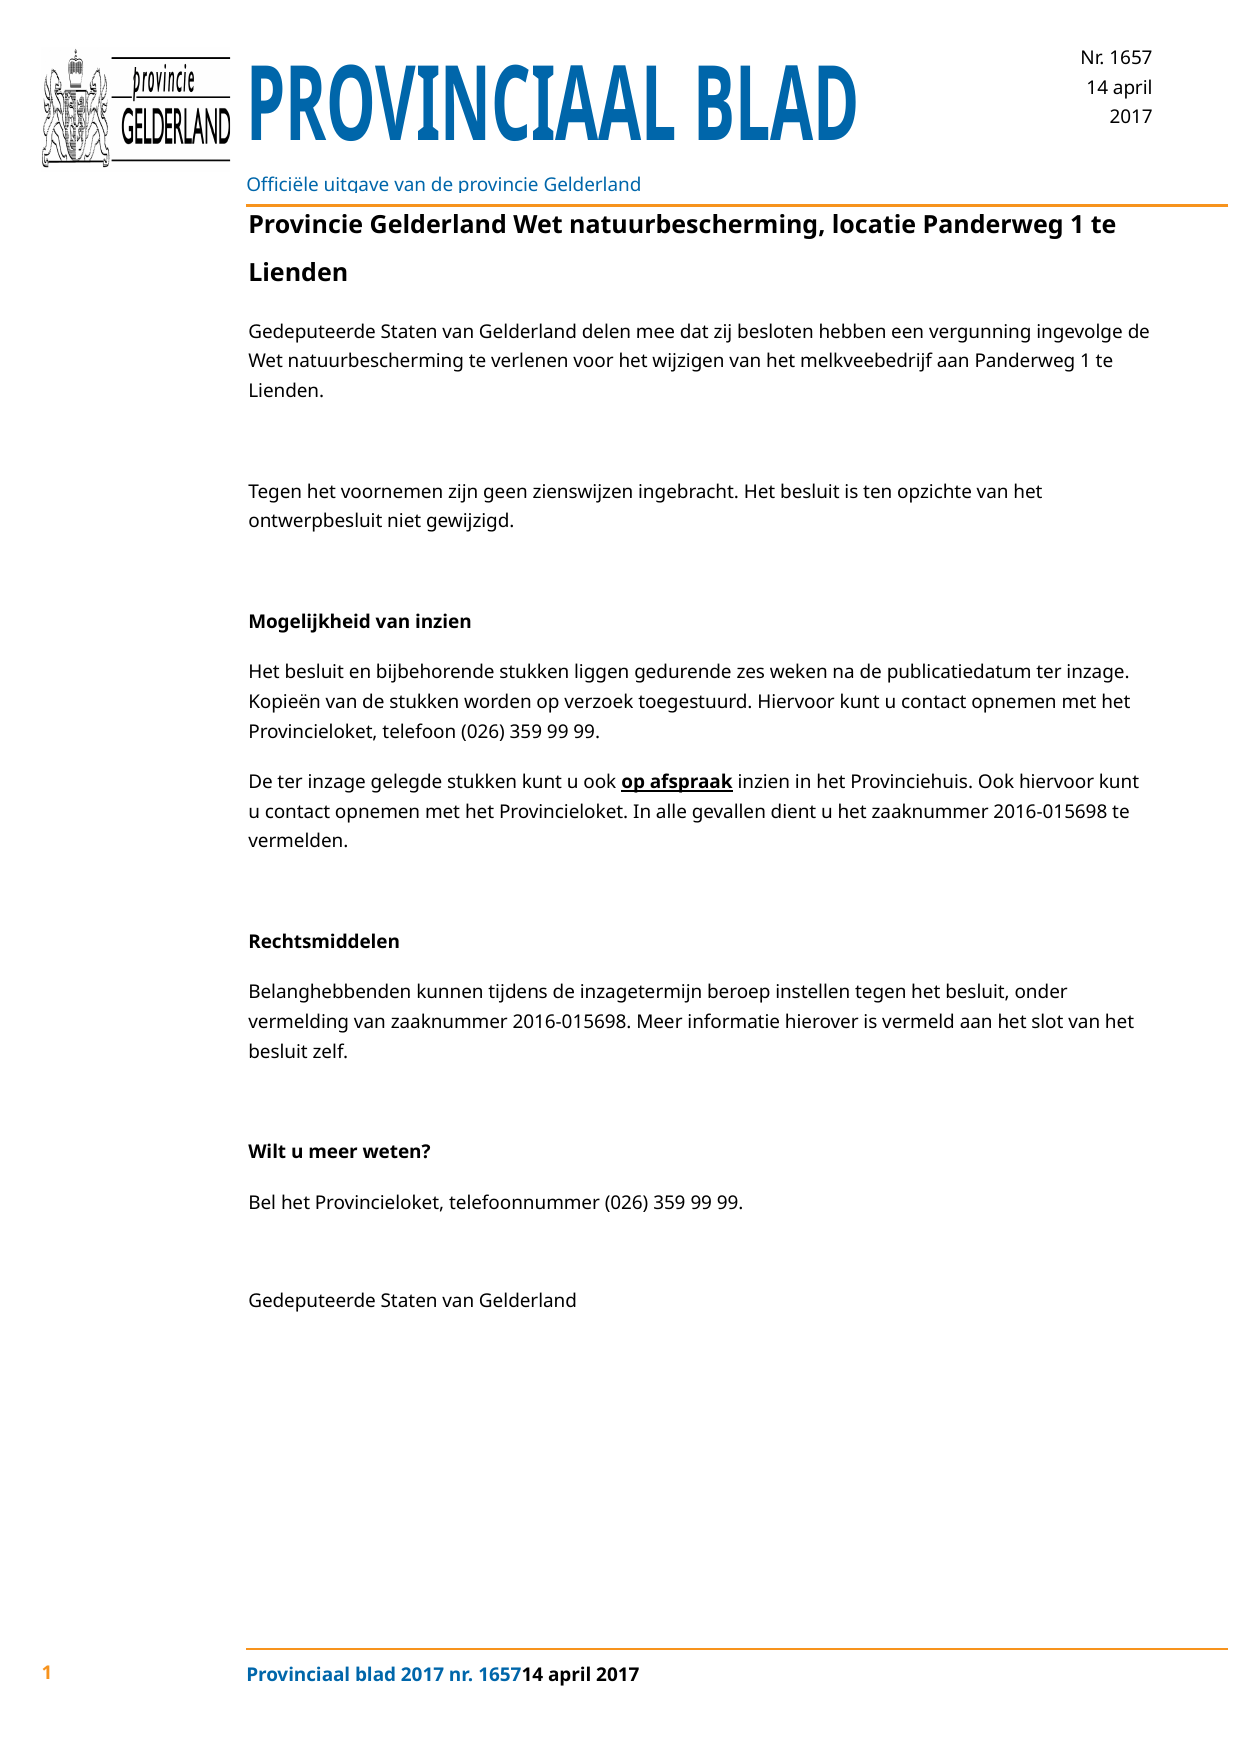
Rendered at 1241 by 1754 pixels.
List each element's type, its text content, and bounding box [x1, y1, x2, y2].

text De ter inzage gelegde stukken kunt u ook op afspraak inzien in het Provinciehuis. Ook hiervoor kunt u contact opnemen met het Provincieloket. In alle gevallen dient u het zaaknummer 2016-015698 te vermelden. [248, 768, 1152, 853]
text Provincie Gelderland Wet natuurbescherming, locatie Panderweg 1 te Lienden [248, 207, 1152, 288]
text Het besluit en bijbehorende stukken liggen gedurende zes weken na de publicatiedatum ter inzage. Kopieën van de stukken worden op verzoek toegestuurd. Hiervoor kunt u contact opnemen met het Provincieloket, telefoon (026) 359 99 99. [248, 659, 1152, 744]
picture [41, 47, 231, 172]
text Gedeputeerde Staten van Gelderland [248, 1287, 1152, 1313]
text Bel het Provincieloket, telefoonnummer (026) 359 99 99. [248, 1189, 1152, 1215]
text Tegen het voornemen zijn geen zienswijzen ingebracht. Het besluit is ten opzichte van het ontwerpbesluit niet gewijzigd. [248, 478, 1152, 533]
text Belanghebbenden kunnen tijdens de inzagetermijn beroep instellen tegen het besluit, onder vermelding van zaaknummer 2016-015698. Meer informatie hierover is vermeld aan het slot van het besluit zelf. [248, 979, 1152, 1064]
text Rechtsmiddelen [248, 928, 1152, 954]
text Gedeputeerde Staten van Gelderland delen mee dat zij besloten hebben een vergunning ingevolge de Wet natuurbescherming te verlenen voor het wijzigen van het melkveebedrijf aan Panderweg 1 te Lienden. [248, 318, 1152, 403]
text Wilt u meer weten? [248, 1139, 1152, 1164]
text Mogelijkheid van inzien [248, 608, 1152, 634]
